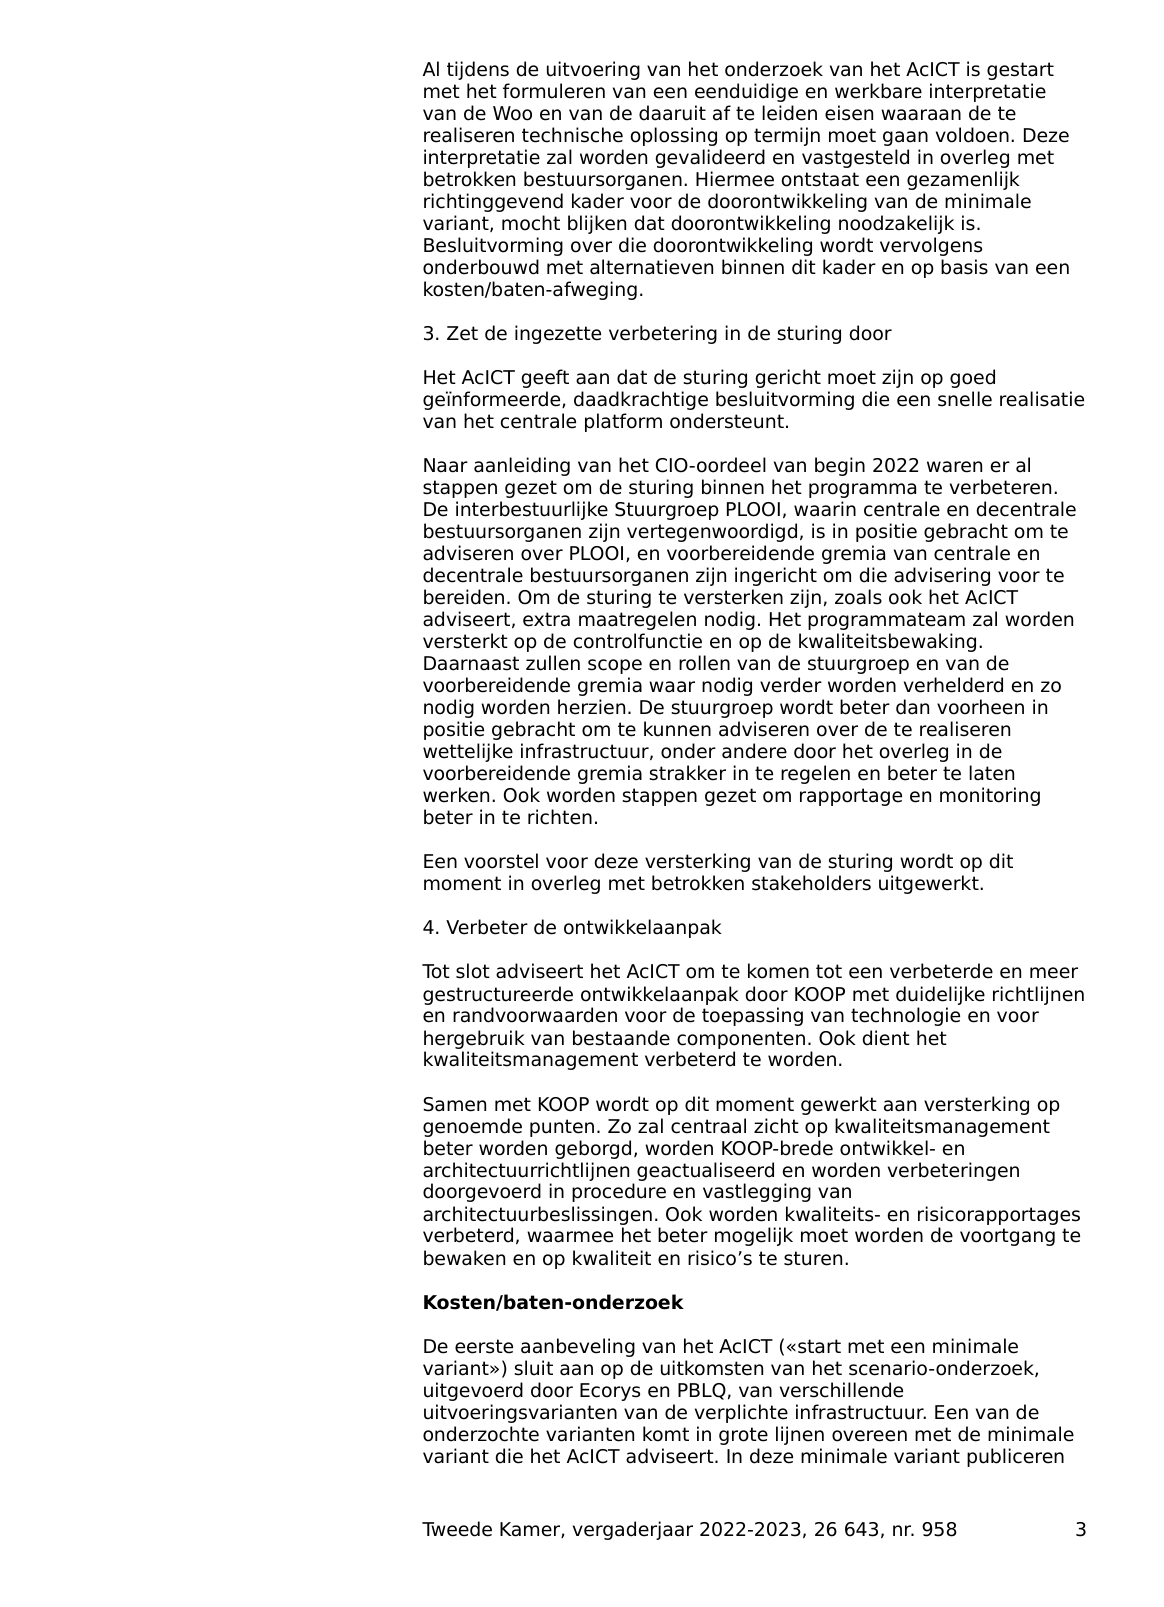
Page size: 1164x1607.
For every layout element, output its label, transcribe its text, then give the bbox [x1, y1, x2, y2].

text Het AcICT geeft aan dat de sturing gericht moet zijn op goed geïnformeerde, daadkrachtige besluitvorming die een snelle realisatie van het centrale platform ondersteunt. [422, 367, 1087, 433]
subtitle 4. Verbeter de ontwikkelaanpak [422, 917, 1087, 939]
text Al tijdens de uitvoering van het onderzoek van het AcICT is gestart met het formuleren van een eenduidige en werkbare interpretatie van de Woo en van de daaruit af te leiden eisen waaraan de te realiseren technische oplossing op termijn moet gaan voldoen. Deze interpretatie zal worden gevalideerd en vastgesteld in overleg met betrokken bestuursorganen. Hiermee ontstaat een gezamenlijk richtinggevend kader voor de doorontwikkeling van de minimale variant, mocht blijken dat doorontwikkeling noodzakelijk is. Besluitvorming over die doorontwikkeling wordt vervolgens onderbouwd met alternatieven binnen dit kader en op basis van een kosten/baten-afweging. [422, 59, 1087, 301]
text Samen met KOOP wordt op dit moment gewerkt aan versterking op genoemde punten. Zo zal centraal zicht op kwaliteitsmanagement beter worden geborgd, worden KOOP-brede ontwikkel- en architectuurrichtlijnen geactualiseerd en worden verbeteringen doorgevoerd in procedure en vastlegging van architectuurbeslissingen. Ook worden kwaliteits- en risicorapportages verbeterd, waarmee het beter mogelijk moet worden de voortgang te bewaken en op kwaliteit en risico’s te sturen. [422, 1093, 1087, 1269]
text Naar aanleiding van het CIO-oordeel van begin 2022 waren er al stappen gezet om de sturing binnen het programma te verbeteren. De interbestuurlijke Stuurgroep PLOOI, waarin centrale en decentrale bestuursorganen zijn vertegenwoordigd, is in positie gebracht om te adviseren over PLOOI, en voorbereidende gremia van centrale en decentrale bestuursorganen zijn ingericht om die advisering voor te bereiden. Om de sturing te versterken zijn, zoals ook het AcICT adviseert, extra maatregelen nodig. Het programmateam zal worden versterkt op de controlfunctie en op de kwaliteitsbewaking. Daarnaast zullen scope en rollen van de stuurgroep en van de voorbereidende gremia waar nodig verder worden verhelderd en zo nodig worden herzien. De stuurgroep wordt beter dan voorheen in positie gebracht om te kunnen adviseren over de te realiseren wettelijke infrastructuur, onder andere door het overleg in de voorbereidende gremia strakker in te regelen en beter te laten werken. Ook worden stappen gezet om rapportage en monitoring beter in te richten. [422, 455, 1087, 829]
text Een voorstel voor deze versterking van de sturing wordt op dit moment in overleg met betrokken stakeholders uitgewerkt. [422, 851, 1087, 895]
subtitle Kosten/baten-onderzoek [422, 1292, 1087, 1313]
text Tot slot adviseert het AcICT om te komen tot een verbeterde en meer gestructureerde ontwikkelaanpak door KOOP met duidelijke richtlijnen en randvoorwaarden voor de toepassing van technologie en voor hergebruik van bestaande componenten. Ook dient het kwaliteitsmanagement verbeterd te worden. [422, 961, 1087, 1071]
subtitle 3. Zet de ingezette verbetering in de sturing door [422, 323, 1087, 345]
text De eerste aanbeveling van het AcICT («start met een minimale variant») sluit aan op de uitkomsten van het scenario-onderzoek, uitgevoerd door Ecorys en PBLQ, van verschillende uitvoeringsvarianten van de verplichte infrastructuur. Een van de onderzochte varianten komt in grote lijnen overeen met de minimale variant die het AcICT adviseert. In deze minimale variant publiceren [422, 1336, 1087, 1468]
